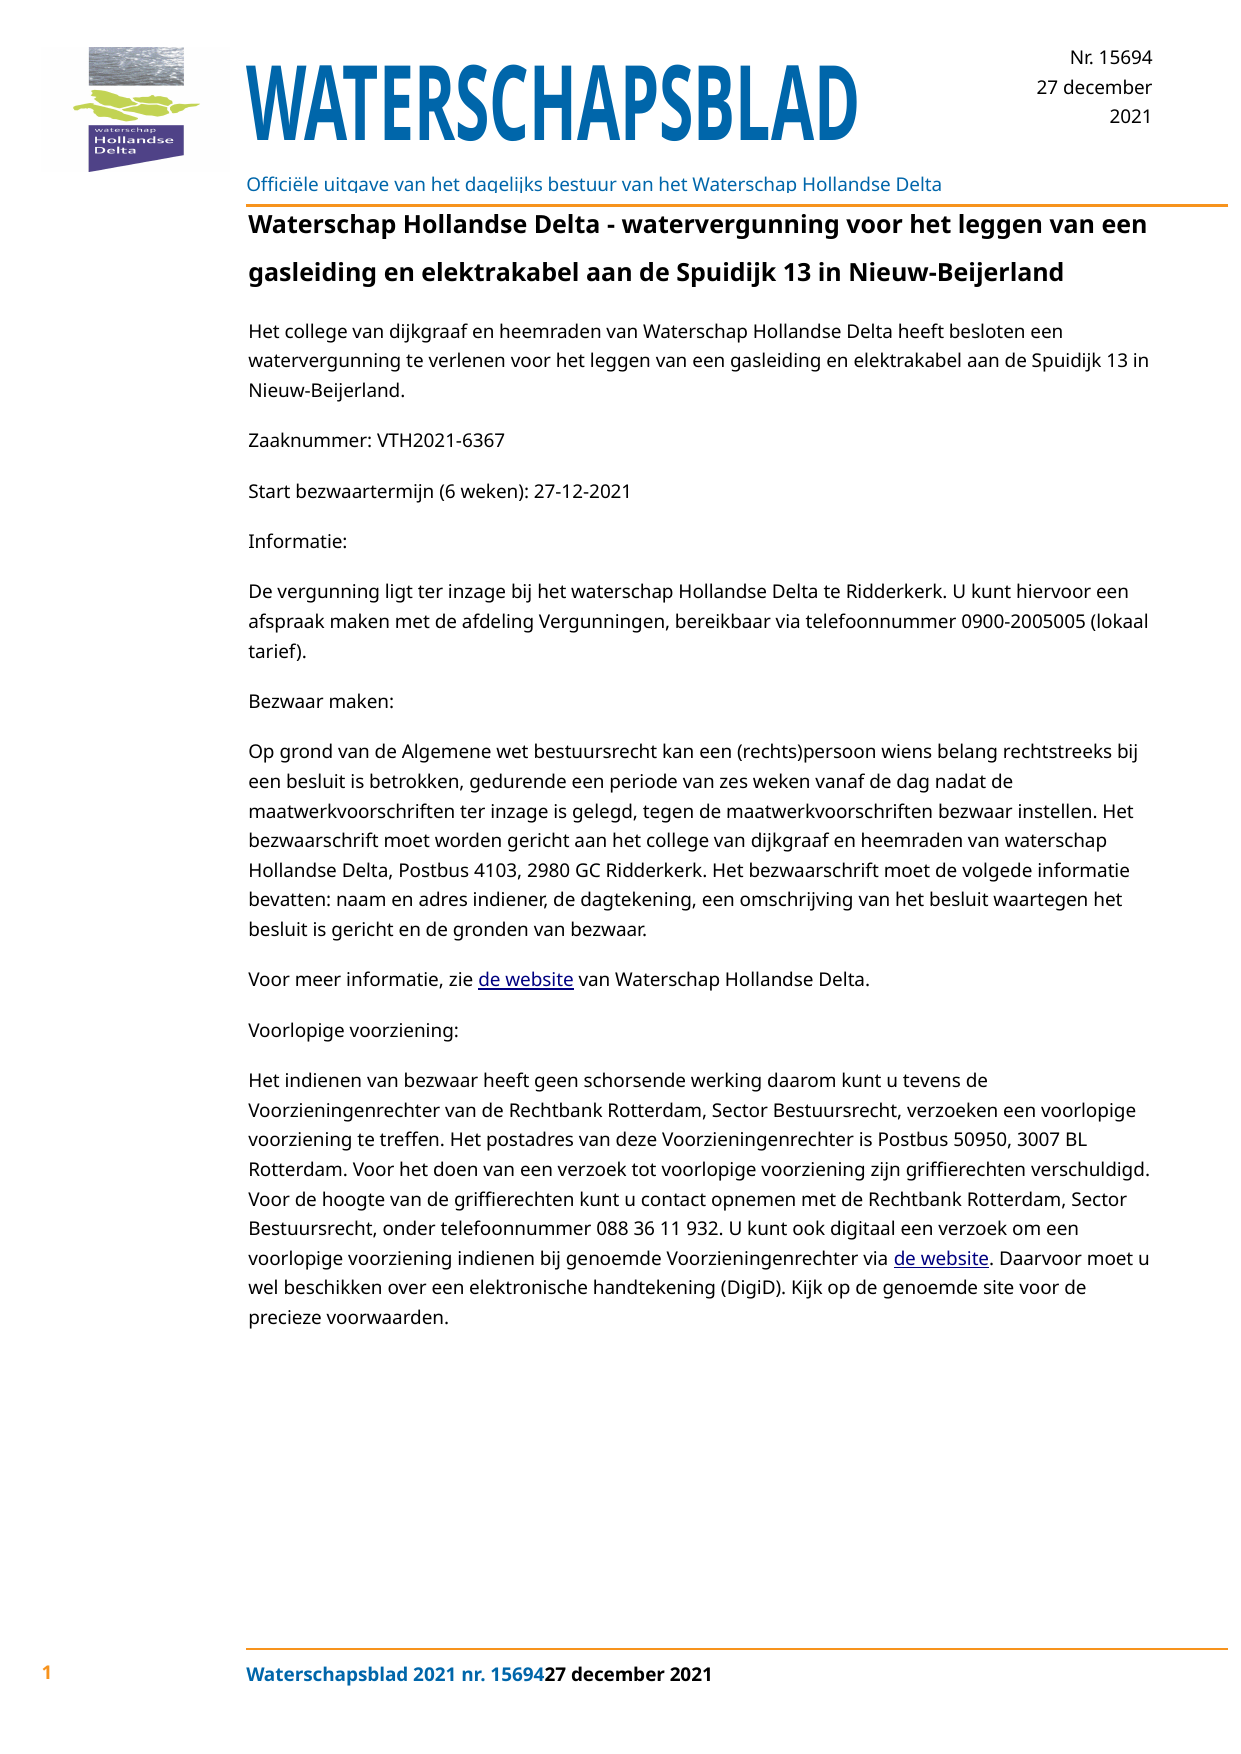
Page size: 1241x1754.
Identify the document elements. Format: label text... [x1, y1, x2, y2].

text De vergunning ligt ter inzage bij het waterschap Hollandse Delta te Ridderkerk. U kunt hiervoor een afspraak maken met de afdeling Vergunningen, bereikbaar via telefoonnummer 0900-2005005 (lokaal tarief). [248, 579, 1152, 664]
text Het indienen van bezwaar heeft geen schorsende werking daarom kunt u tevens de Voorzieningenrechter van de Rechtbank Rotterdam, Sector Bestuursrecht, verzoeken een voorlopige voorziening te treffen. Het postadres van deze Voorzieningenrechter is Postbus 50950, 3007 BL Rotterdam. Voor het doen van een verzoek tot voorlopige voorziening zijn griffierechten verschuldigd. Voor de hoogte van de griffierechten kunt u contact opnemen met de Rechtbank Rotterdam, Sector Bestuursrecht, onder telefoonnummer 088 36 11 932. U kunt ook digitaal een verzoek om een voorlopige voorziening indienen bij genoemde Voorzieningenrechter via de website. Daarvoor moet u wel beschikken over een elektronische handtekening (DigiD). Kijk op de genoemde site voor de precieze voorwaarden. [248, 1067, 1152, 1330]
text Zaaknummer: VTH2021-6367 [248, 427, 1152, 453]
picture [41, 47, 231, 172]
text Op grond van de Algemene wet bestuursrecht kan een (rechts)persoon wiens belang rechtstreeks bij een besluit is betrokken, gedurende een periode van zes weken vanaf de dag nadat de maatwerkvoorschriften ter inzage is gelegd, tegen de maatwerkvoorschriften bezwaar instellen. Het bezwaarschrift moet worden gericht aan het college van dijkgraaf en heemraden van waterschap Hollandse Delta, Postbus 4103, 2980 GC Ridderkerk. Het bezwaarschrift moet de volgede informatie bevatten: naam en adres indiener, de dagtekening, een omschrijving van het besluit waartegen het besluit is gericht en de gronden van bezwaar. [248, 739, 1152, 942]
text Bezwaar maken: [248, 688, 1152, 714]
text Start bezwaartermijn (6 weken): 27-12-2021 [248, 478, 1152, 504]
text Informatie: [248, 528, 1152, 554]
text Voor meer informatie, zie de website van Waterschap Hollandse Delta. [248, 967, 1152, 992]
text Het college van dijkgraaf en heemraden van Waterschap Hollandse Delta heeft besloten een watervergunning te verlenen voor het leggen van een gasleiding en elektrakabel aan de Spuidijk 13 in Nieuw-Beijerland. [248, 318, 1152, 403]
text Voorlopige voorziening: [248, 1017, 1152, 1043]
text Waterschap Hollandse Delta - watervergunning voor het leggen van een gasleiding en elektrakabel aan de Spuidijk 13 in Nieuw-Beijerland [248, 207, 1152, 288]
